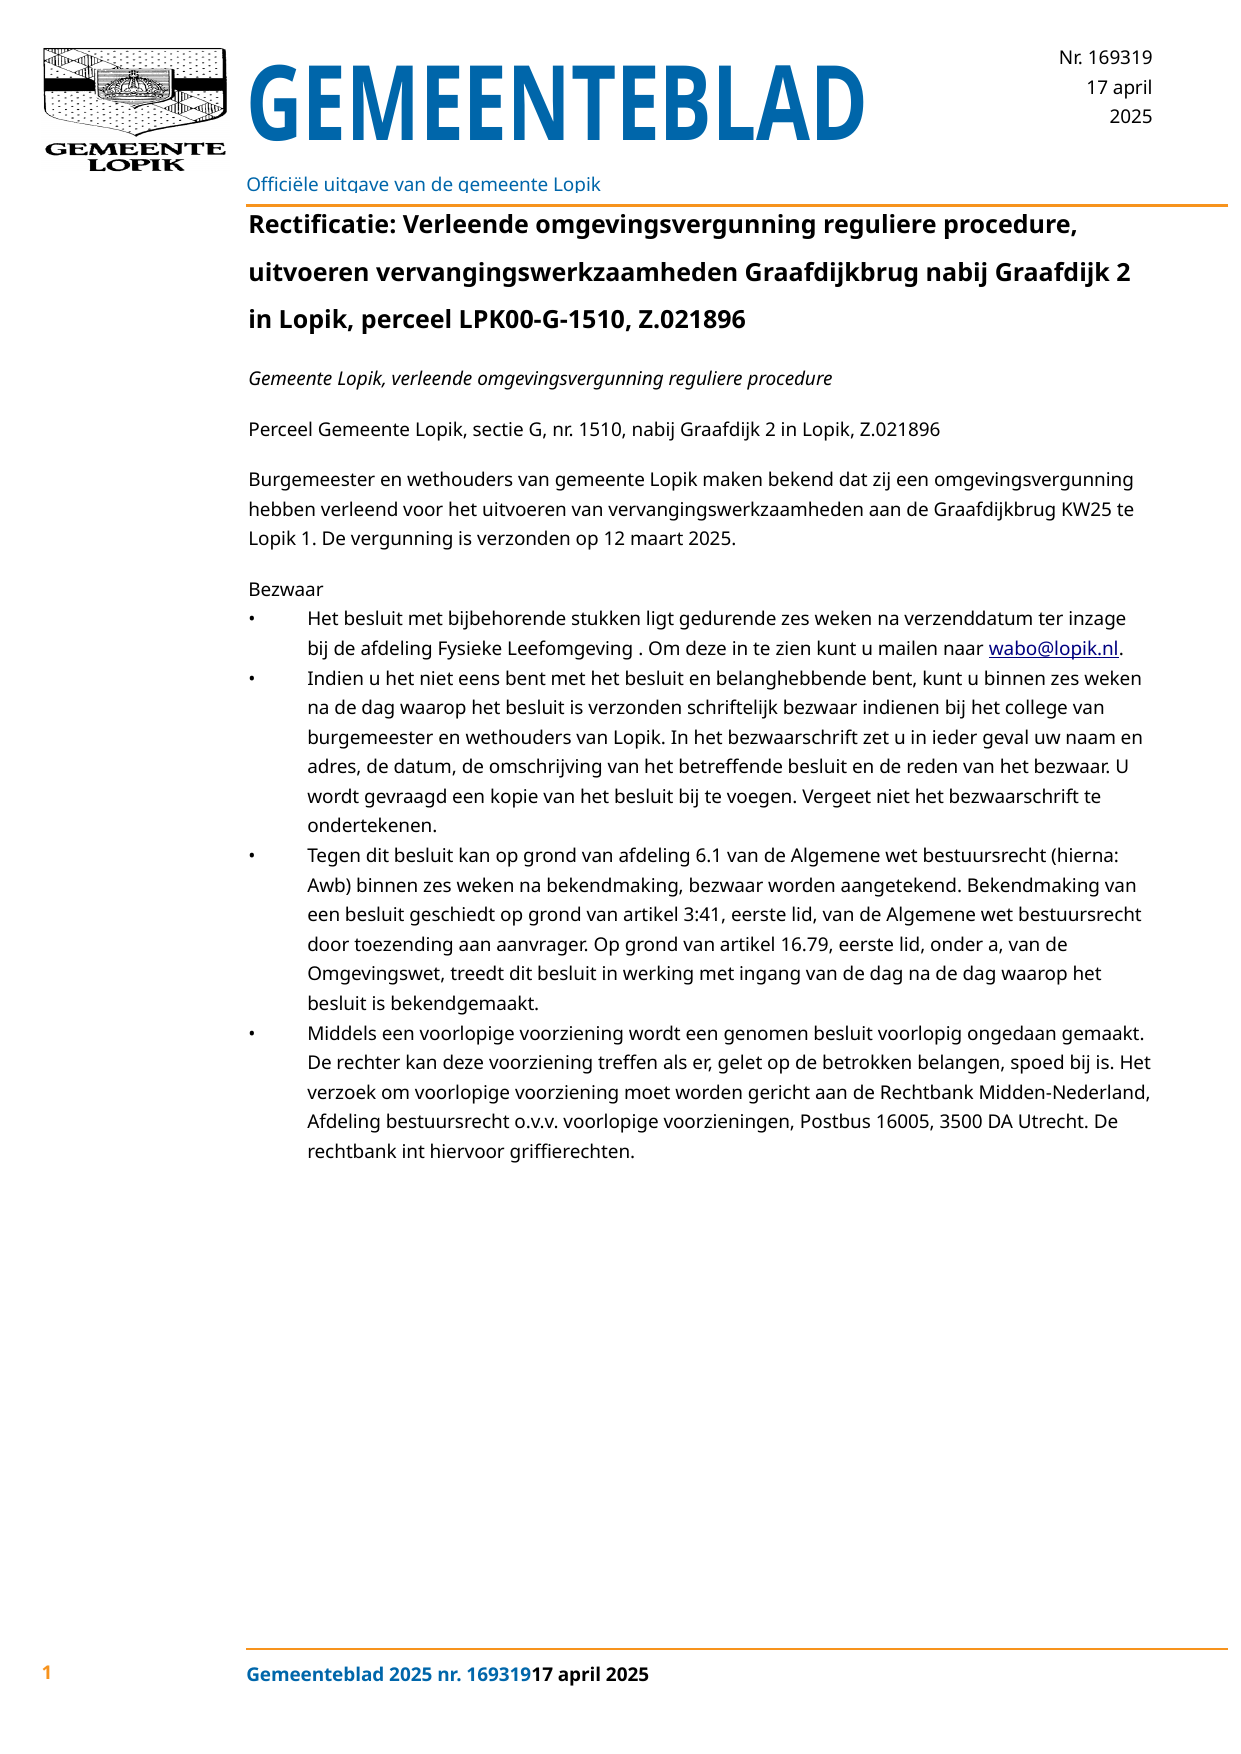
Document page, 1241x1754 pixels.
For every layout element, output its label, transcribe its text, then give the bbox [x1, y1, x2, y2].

text Gemeente Lopik, verleende omgevingsvergunning reguliere procedure [248, 366, 1152, 391]
list Tegen dit besluit kan op grond van afdeling 6.1 van de Algemene wet bestuursrecht (hierna: Awb) binnen zes weken na bekendmaking, bezwaar worden aangetekend. Bekendmaking van een besluit geschiedt op grond van artikel 3:41, eerste lid, van de Algemene wet bestuursrecht door toezending aan aanvrager. Op grond van artikel 16.79, eerste lid, onder a, van de Omgevingswet, treedt dit besluit in werking met ingang van de dag na de dag waarop het besluit is bekendgemaakt. [248, 842, 1152, 1016]
text Perceel Gemeente Lopik, sectie G, nr. 1510, nabij Graafdijk 2 in Lopik, Z.021896 [248, 416, 1152, 442]
list Het besluit met bijbehorende stukken ligt gedurende zes weken na verzenddatum ter inzage bij de afdeling Fysieke Leefomgeving . Om deze in te zien kunt u mailen naar wabo@lopik.nl. [248, 606, 1152, 661]
text Burgemeester en wethouders van gemeente Lopik maken bekend dat zij een omgevingsvergunning hebben verleend voor het uitvoeren van vervangingswerkzaamheden aan de Graafdijkbrug KW25 te Lopik 1. De vergunning is verzonden op 12 maart 2025. [248, 466, 1152, 551]
list Indien u het niet eens bent met het besluit en belanghebbende bent, kunt u binnen zes weken na de dag waarop het besluit is verzonden schriftelijk bezwaar indienen bij het college van burgemeester en wethouders van Lopik. In het bezwaarschrift zet u in ieder geval uw naam en adres, de datum, de omschrijving van het betreffende besluit en de reden van het bezwaar. U wordt gevraagd een kopie van het besluit bij te voegen. Vergeet niet het bezwaarschrift te ondertekenen. [248, 665, 1152, 838]
text Bezwaar [248, 576, 1152, 602]
picture [41, 47, 231, 172]
text Rectificatie: Verleende omgevingsvergunning reguliere procedure, uitvoeren vervangingswerkzaamheden Graafdijkbrug nabij Graafdijk 2 in Lopik, perceel LPK00-G-1510, Z.021896 [248, 207, 1152, 336]
list Middels een voorlopige voorziening wordt een genomen besluit voorlopig ongedaan gemaakt. De rechter kan deze voorziening treffen als er, gelet op de betrokken belangen, spoed bij is. Het verzoek om voorlopige voorziening moet worden gericht aan de Rechtbank Midden-Nederland, Afdeling bestuursrecht o.v.v. voorlopige voorzieningen, Postbus 16005, 3500 DA Utrecht. De rechtbank int hiervoor griffierechten. [248, 1020, 1152, 1164]
